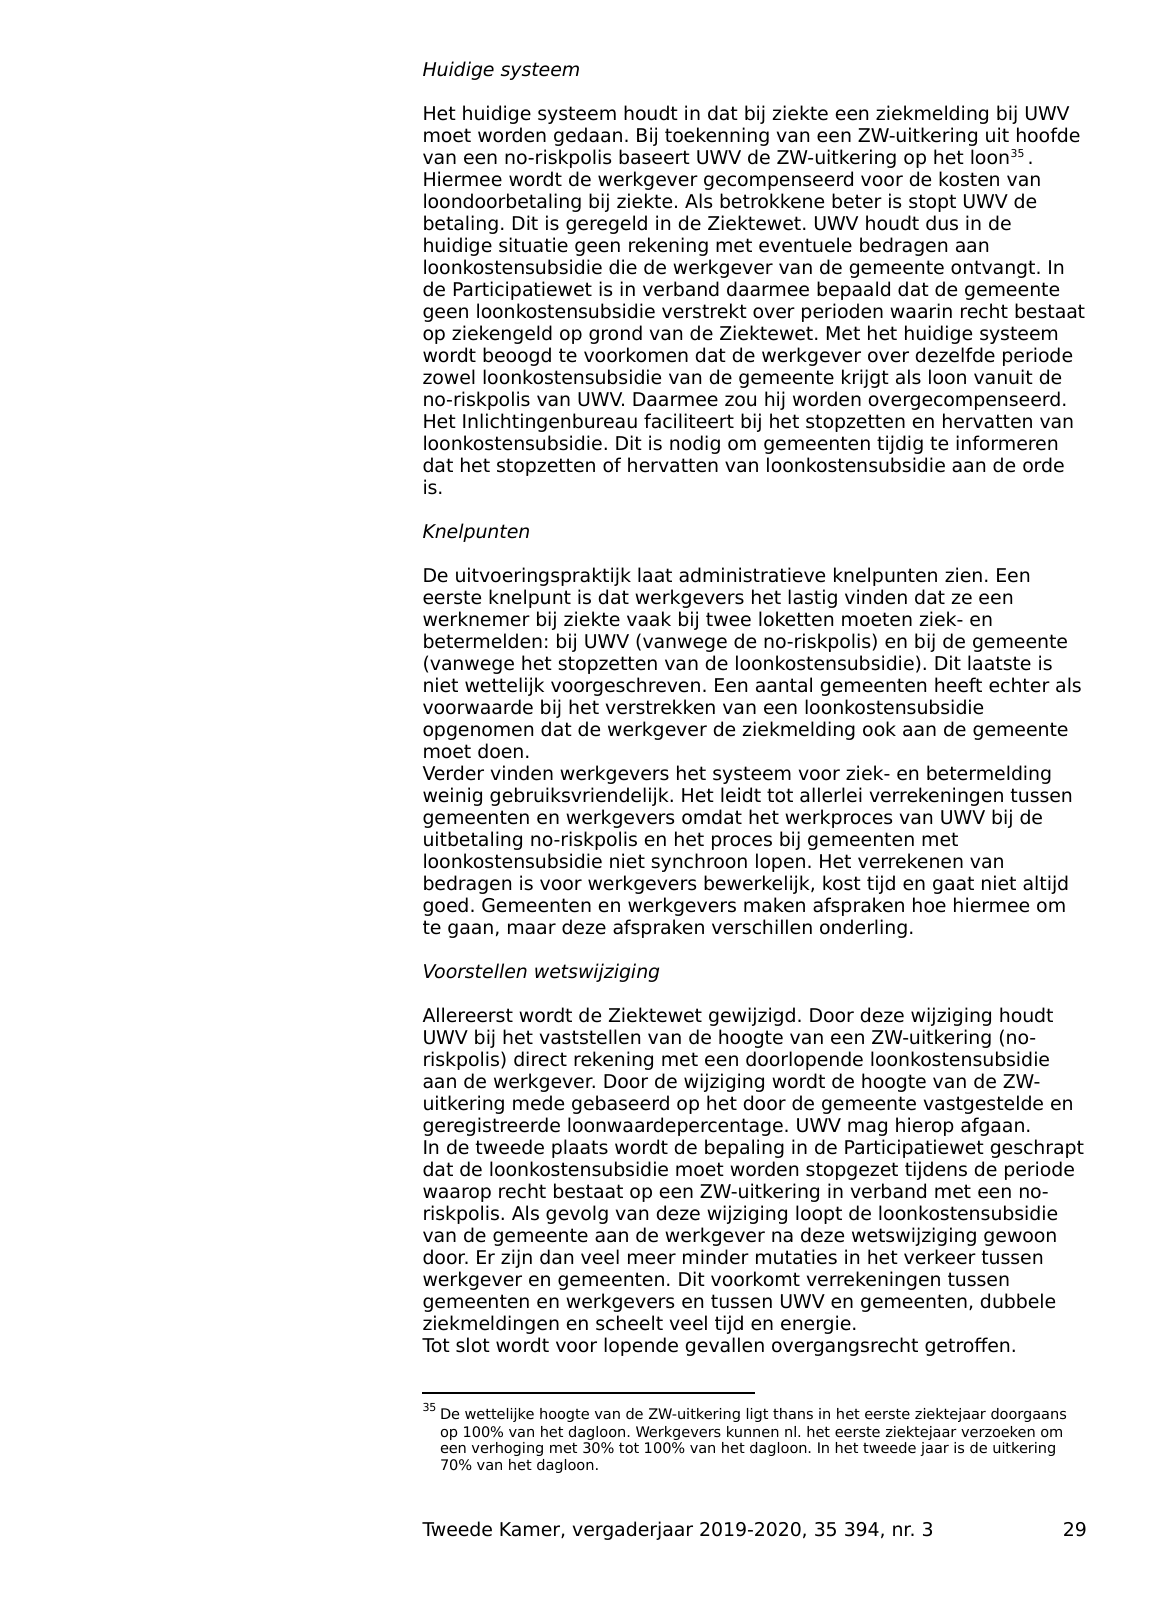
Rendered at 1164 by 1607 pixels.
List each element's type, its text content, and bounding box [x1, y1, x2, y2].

subtitle Huidige systeem [422, 59, 1087, 81]
text Het huidige systeem houdt in dat bij ziekte een ziekmelding bij UWV moet worden gedaan. Bij toekenning van een ZW-uitkering uit hoofde van een no-riskpolis baseert UWV de ZW-uitkering op het loon. Hiermee wordt de werkgever gecompenseerd voor de kosten van loondoorbetaling bij ziekte. Als betrokkene beter is stopt UWV de betaling. Dit is geregeld in de Ziektewet. UWV houdt dus in de huidige situatie geen rekening met eventuele bedragen aan loonkostensubsidie die de werkgever van de gemeente ontvangt. In de Participatiewet is in verband daarmee bepaald dat de gemeente geen loonkostensubsidie verstrekt over perioden waarin recht bestaat op ziekengeld op grond van de Ziektewet. Met het huidige systeem wordt beoogd te voorkomen dat de werkgever over dezelfde periode zowel loonkostensubsidie van de gemeente krijgt als loon vanuit de no-riskpolis van UWV. Daarmee zou hij worden overgecompenseerd. [422, 103, 1087, 411]
subtitle Voorstellen wetswijziging [422, 961, 1087, 983]
text De wettelijke hoogte van de ZW-uitkering ligt thans in het eerste ziektejaar doorgaans op 100% van het dagloon. Werkgevers kunnen nl. het eerste ziektejaar verzoeken om een verhoging met 30% tot 100% van het dagloon. In het tweede jaar is de uitkering 70% van het dagloon. [422, 1402, 1087, 1474]
text De uitvoeringspraktijk laat administratieve knelpunten zien. Een eerste knelpunt is dat werkgevers het lastig vinden dat ze een werknemer bij ziekte vaak bij twee loketten moeten ziek- en betermelden: bij UWV (vanwege de no-riskpolis) en bij de gemeente (vanwege het stopzetten van de loonkostensubsidie). Dit laatste is niet wettelijk voorgeschreven. Een aantal gemeenten heeft echter als voorwaarde bij het verstrekken van een loonkostensubsidie opgenomen dat de werkgever de ziekmelding ook aan de gemeente moet doen. [422, 565, 1087, 763]
text Het Inlichtingenbureau faciliteert bij het stopzetten en hervatten van loonkostensubsidie. Dit is nodig om gemeenten tijdig te informeren dat het stopzetten of hervatten van loonkostensubsidie aan de orde is. [422, 411, 1087, 499]
text Tot slot wordt voor lopende gevallen overgangsrecht getroffen. [422, 1335, 1087, 1357]
subtitle Knelpunten [422, 521, 1087, 543]
text In de tweede plaats wordt de bepaling in de Participatiewet geschrapt dat de loonkostensubsidie moet worden stopgezet tijdens de periode waarop recht bestaat op een ZW-uitkering in verband met een no-riskpolis. Als gevolg van deze wijziging loopt de loonkostensubsidie van de gemeente aan de werkgever na deze wetswijziging gewoon door. Er zijn dan veel meer minder mutaties in het verkeer tussen werkgever en gemeenten. Dit voorkomt verrekeningen tussen gemeenten en werkgevers en tussen UWV en gemeenten, dubbele ziekmeldingen en scheelt veel tijd en energie. [422, 1137, 1087, 1335]
text Verder vinden werkgevers het systeem voor ziek- en betermelding weinig gebruiksvriendelijk. Het leidt tot allerlei verrekeningen tussen gemeenten en werkgevers omdat het werkproces van UWV bij de uitbetaling no-riskpolis en het proces bij gemeenten met loonkostensubsidie niet synchroon lopen. Het verrekenen van bedragen is voor werkgevers bewerkelijk, kost tijd en gaat niet altijd goed. Gemeenten en werkgevers maken afspraken hoe hiermee om te gaan, maar deze afspraken verschillen onderling. [422, 763, 1087, 939]
text Allereerst wordt de Ziektewet gewijzigd. Door deze wijziging houdt UWV bij het vaststellen van de hoogte van een ZW-uitkering (no-riskpolis) direct rekening met een doorlopende loonkostensubsidie aan de werkgever. Door de wijziging wordt de hoogte van de ZW-uitkering mede gebaseerd op het door de gemeente vastgestelde en geregistreerde loonwaardepercentage. UWV mag hierop afgaan. [422, 1005, 1087, 1137]
